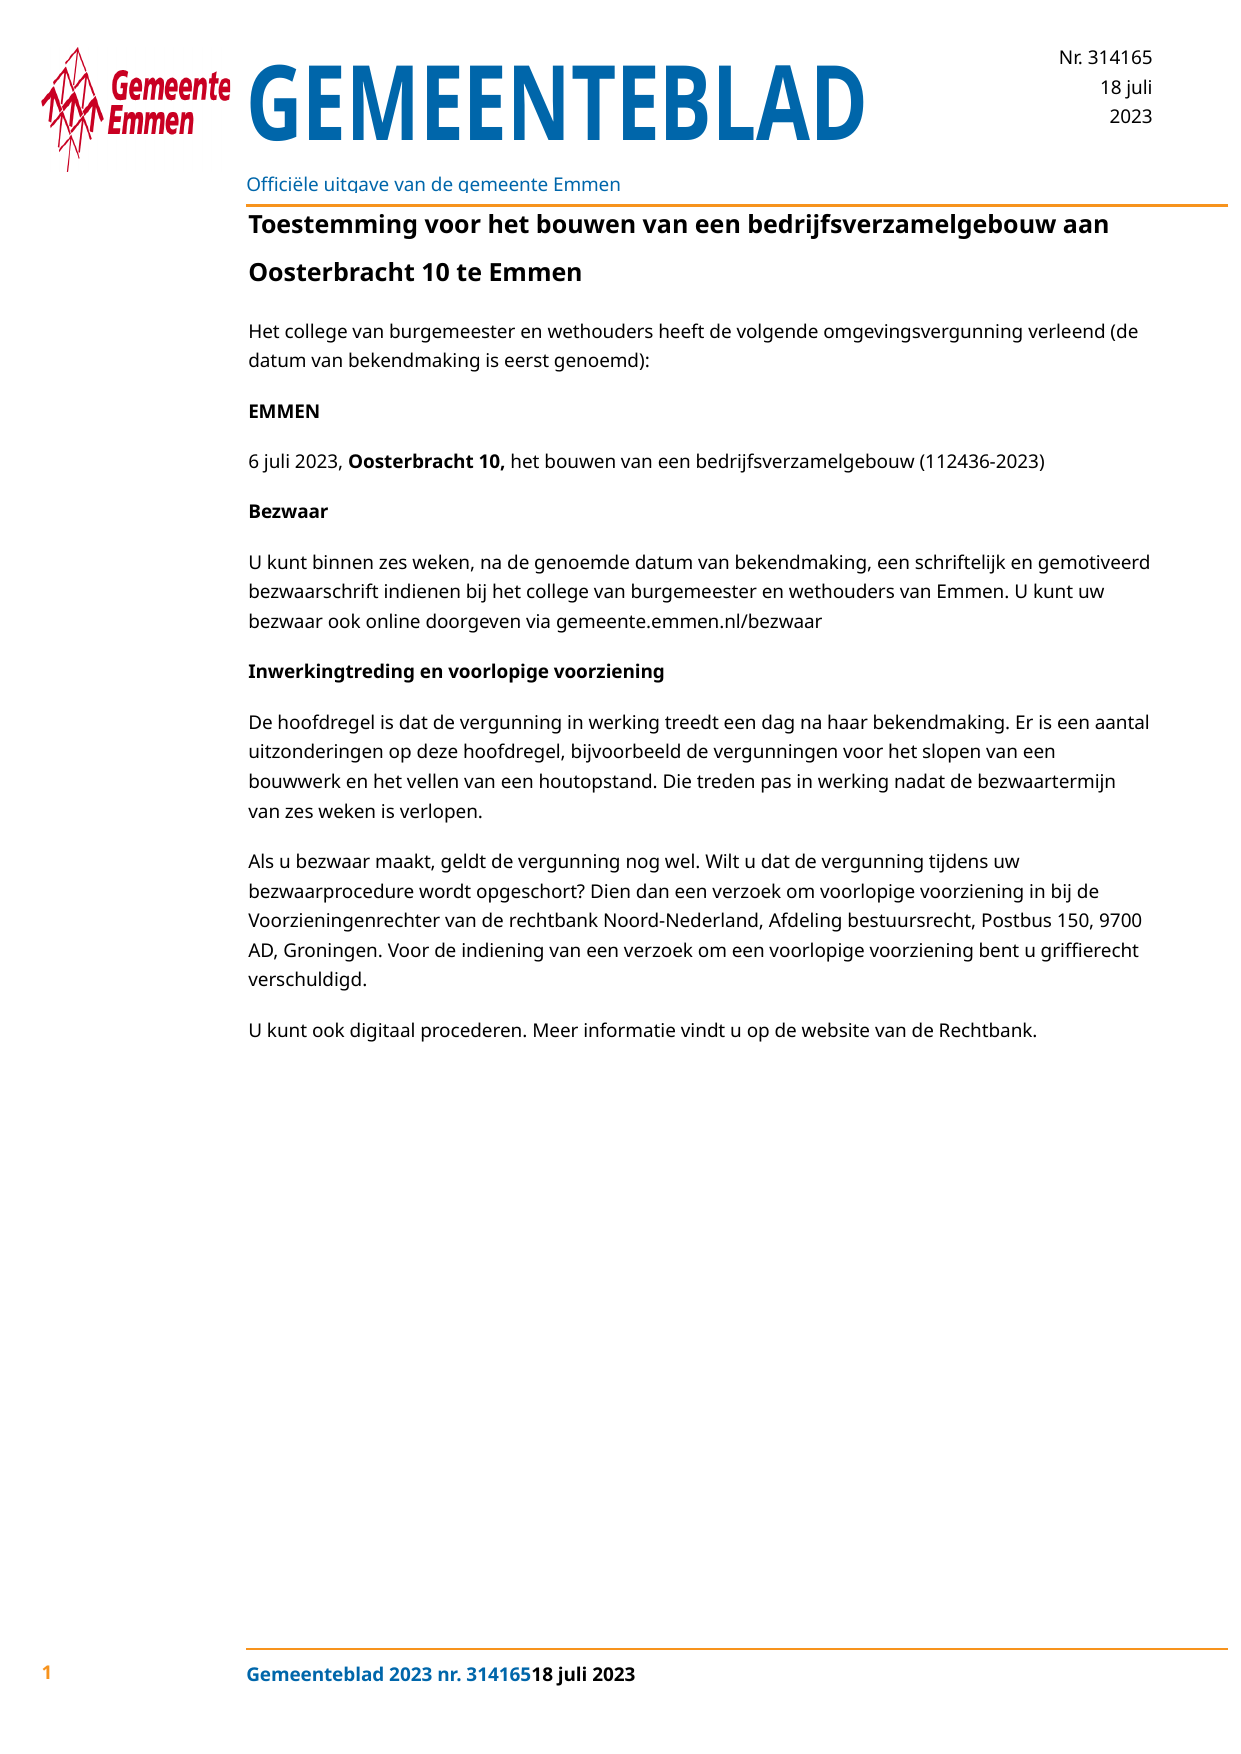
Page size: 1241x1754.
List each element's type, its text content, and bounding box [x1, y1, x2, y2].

text De hoofdregel is dat de vergunning in werking treedt een dag na haar bekendmaking. Er is een aantal uitzonderingen op deze hoofdregel, bijvoorbeeld de vergunningen voor het slopen van een bouwwerk en het vellen van een houtopstand. Die treden pas in werking nadat de bezwaartermijn van zes weken is verlopen. [248, 709, 1152, 824]
text EMMEN [248, 398, 1152, 424]
text Het college van burgemeester en wethouders heeft de volgende omgevingsvergunning verleend (de datum van bekendmaking is eerst genoemd): [248, 318, 1152, 373]
text Als u bezwaar maakt, geldt de vergunning nog wel. Wilt u dat de vergunning tijdens uw bezwaarprocedure wordt opgeschort? Dien dan een verzoek om voorlopige voorziening in bij de Voorzieningenrechter van de rechtbank Noord-Nederland, Afdeling bestuursrecht, Postbus 150, 9700 AD, Groningen. Voor de indiening van een verzoek om een voorlopige voorziening bent u griffierecht verschuldigd. [248, 848, 1152, 992]
text Bezwaar [248, 499, 1152, 524]
text U kunt binnen zes weken, na de genoemde datum van bekendmaking, een schriftelijk en gemotiveerd bezwaarschrift indienen bij het college van burgemeester en wethouders van Emmen. U kunt uw bezwaar ook online doorgeven via gemeente.emmen.nl/bezwaar [248, 549, 1152, 634]
text 6 juli 2023, Oosterbracht 10, het bouwen van een bedrijfsverzamelgebouw (112436-2023) [248, 448, 1152, 474]
picture [41, 47, 231, 172]
text Inwerkingtreding en voorlopige voorziening [248, 659, 1152, 684]
text Toestemming voor het bouwen van een bedrijfsverzamelgebouw aan Oosterbracht 10 te Emmen [248, 207, 1152, 288]
text U kunt ook digitaal procederen. Meer informatie vindt u op de website van de Rechtbank. [248, 1017, 1152, 1043]
